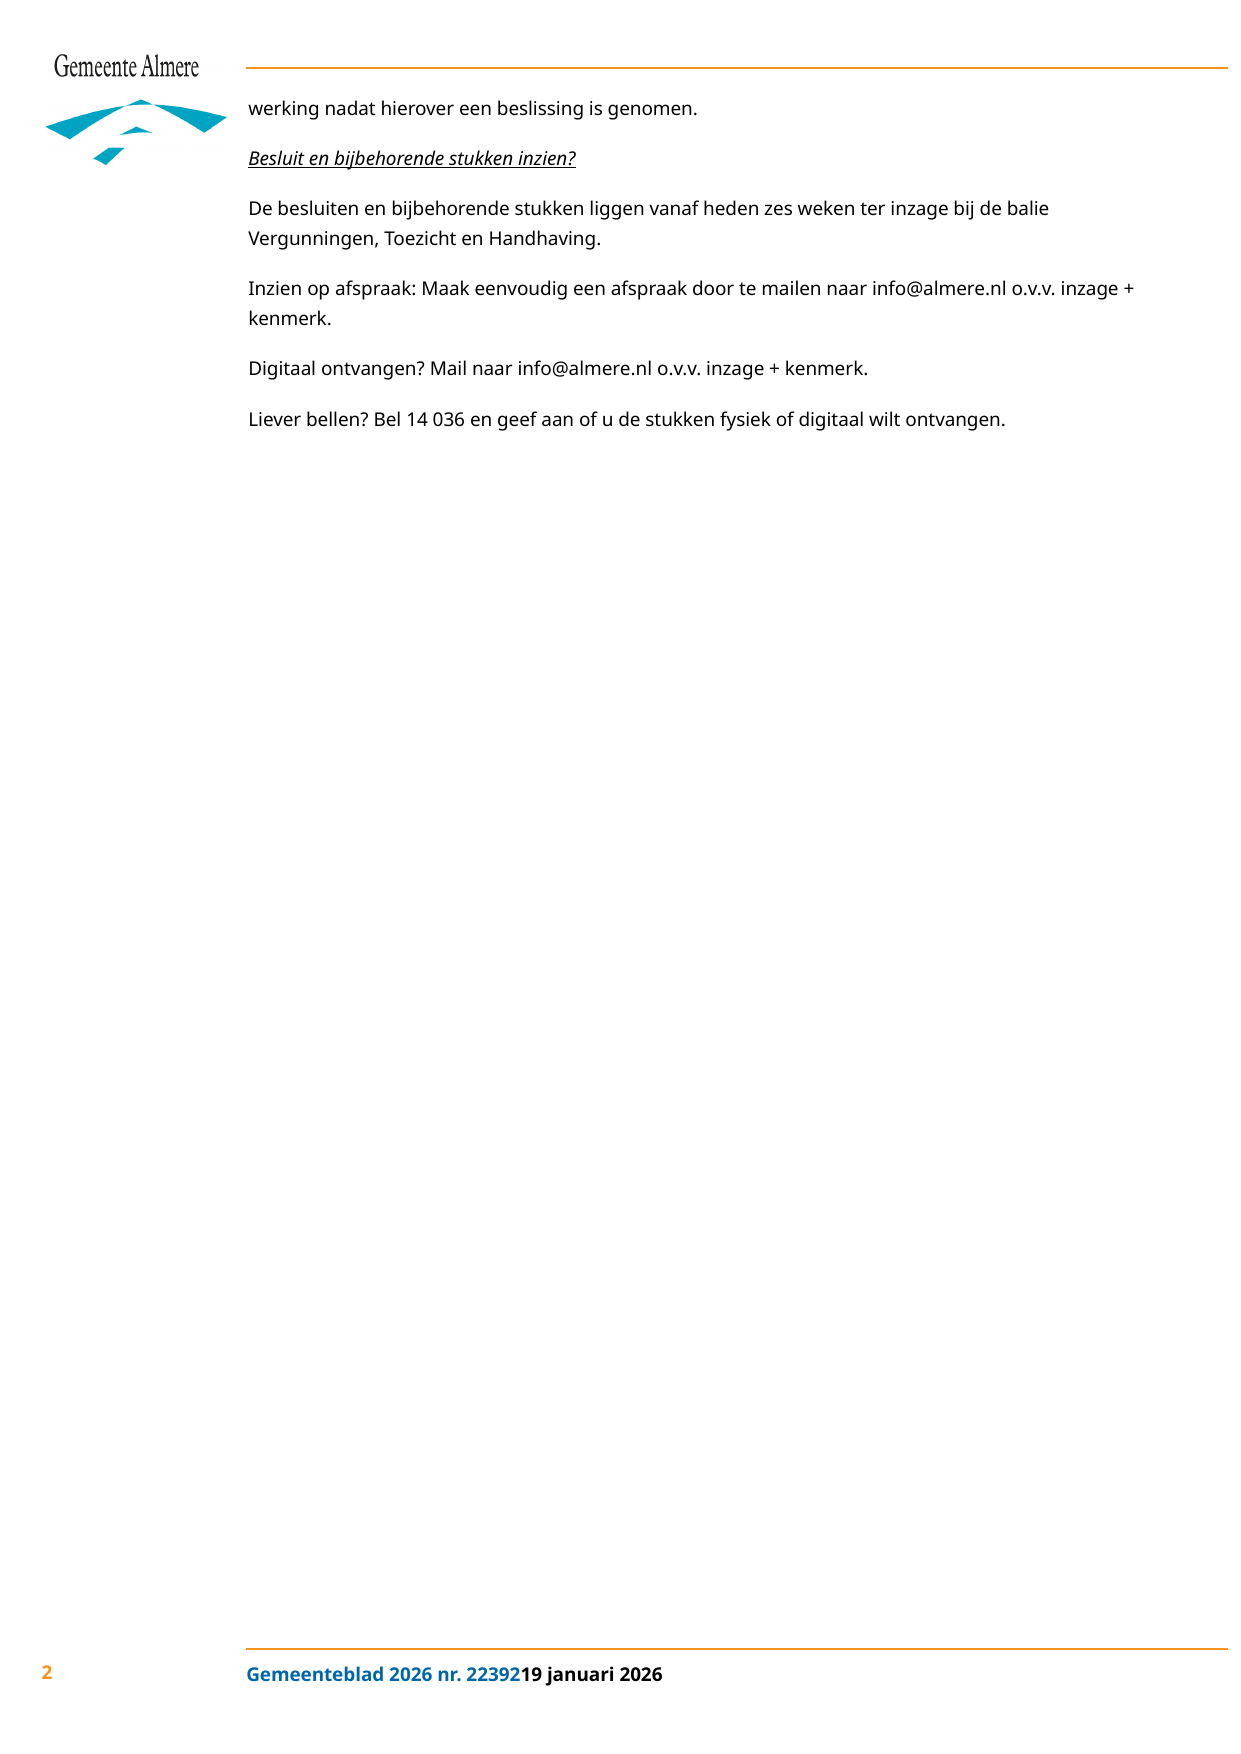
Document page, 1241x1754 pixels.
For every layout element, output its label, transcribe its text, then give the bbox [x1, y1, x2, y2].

text werking nadat hierover een beslissing is genomen. [248, 95, 1152, 121]
text Liever bellen? Bel 14 036 en geef aan of u de stukken fysiek of digitaal wilt ontvangen. [248, 406, 1152, 432]
text Inzien op afspraak: Maak eenvoudig een afspraak door te mailen naar info@almere.nl o.v.v. inzage + kenmerk. [248, 276, 1152, 331]
text Besluit en bijbehorende stukken inzien? [248, 145, 1152, 171]
picture [41, 47, 231, 172]
text Digitaal ontvangen? Mail naar info@almere.nl o.v.v. inzage + kenmerk. [248, 356, 1152, 381]
text De besluiten en bijbehorende stukken liggen vanaf heden zes weken ter inzage bij de balie Vergunningen, Toezicht en Handhaving. [248, 196, 1152, 251]
